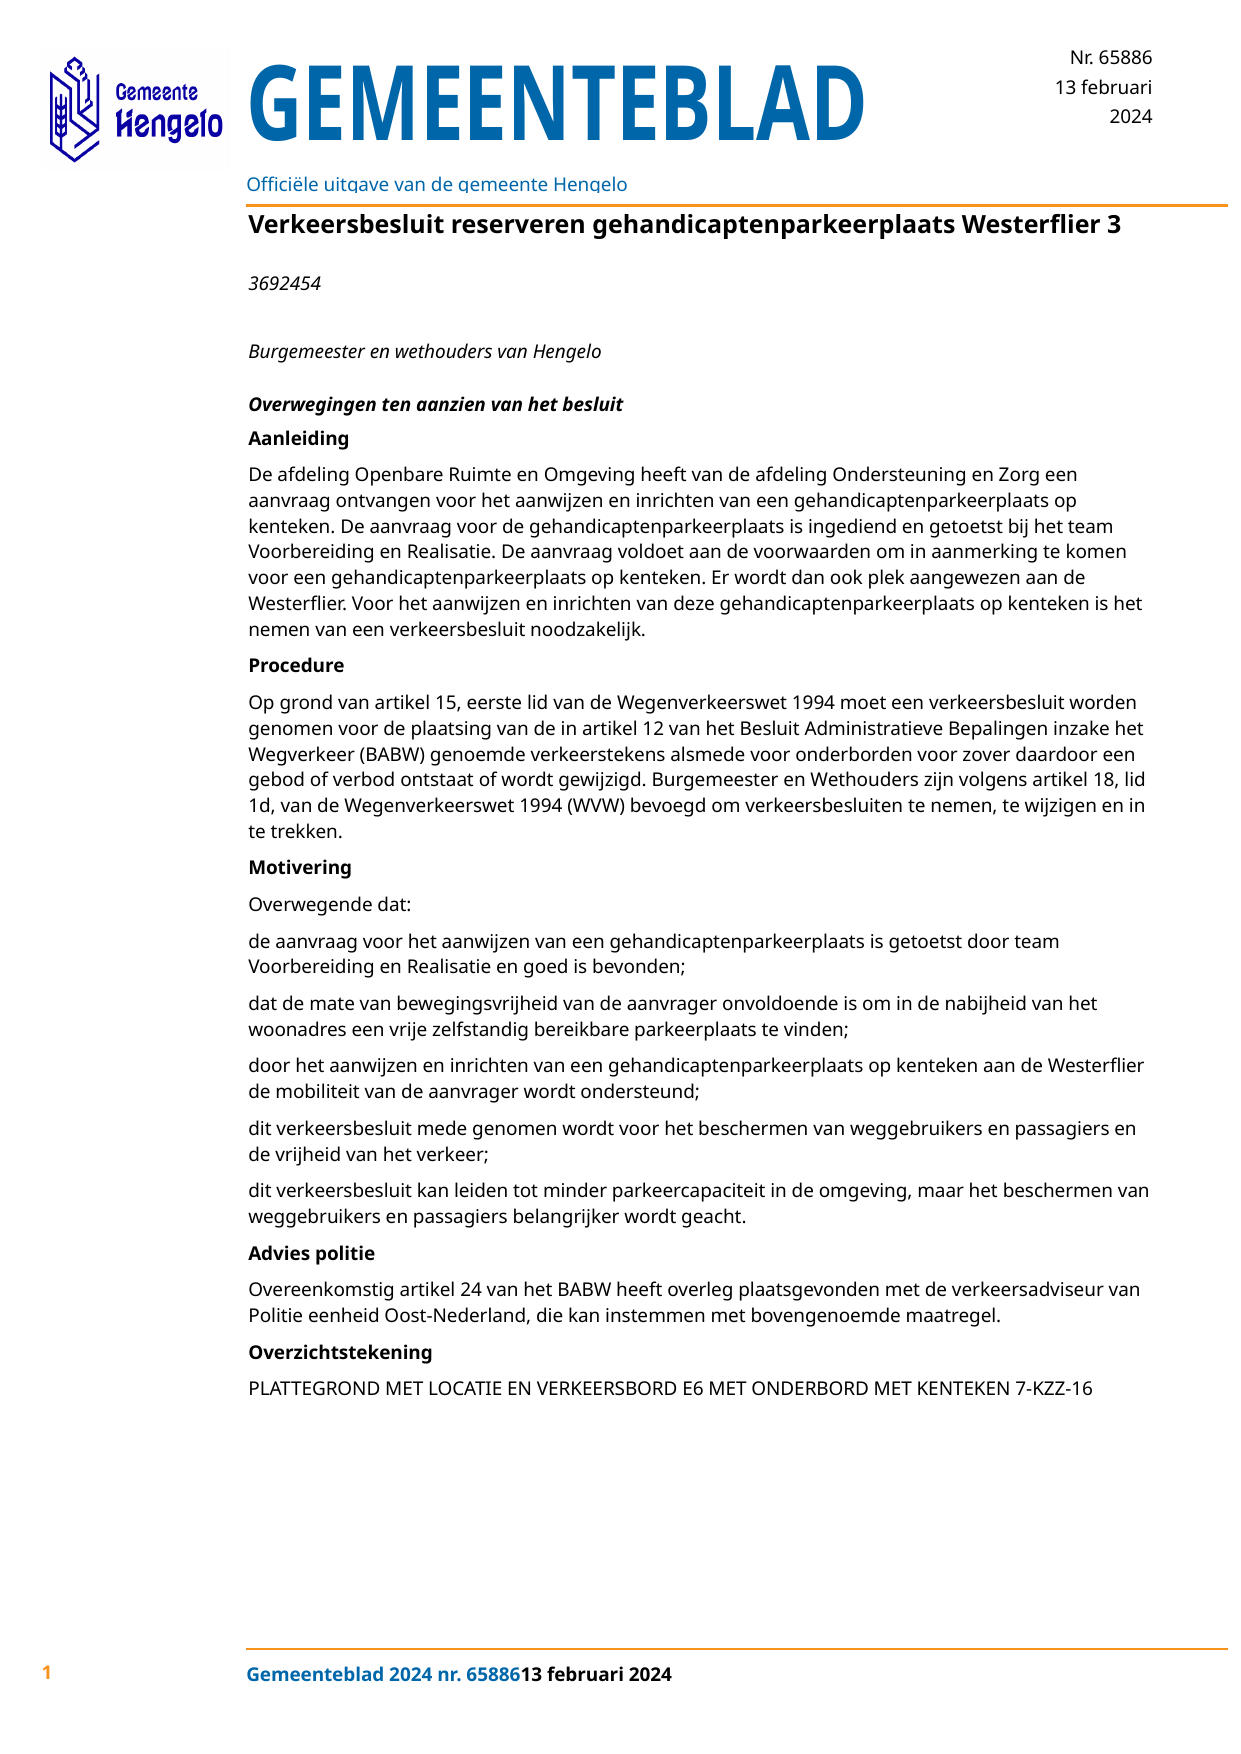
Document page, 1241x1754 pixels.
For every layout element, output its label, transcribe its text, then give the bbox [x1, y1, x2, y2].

text dit verkeersbesluit mede genomen wordt voor het beschermen van weggebruikers en passagiers en de vrijheid van het verkeer; [248, 1115, 1152, 1167]
text 3692454 [248, 270, 1152, 296]
text Overeenkomstig artikel 24 van het BABW heeft overleg plaatsgevonden met de verkeersadviseur van Politie eenheid Oost-Nederland, die kan instemmen met bovengenoemde maatregel. [248, 1277, 1152, 1328]
picture [41, 47, 231, 172]
text Aanleiding [248, 425, 1152, 451]
text dit verkeersbesluit kan leiden tot minder parkeercapaciteit in de omgeving, maar het beschermen van weggebruikers en passagiers belangrijker wordt geacht. [248, 1177, 1152, 1229]
text Motivering [248, 854, 1152, 880]
text Advies politie [248, 1240, 1152, 1266]
text Overwegende dat: [248, 891, 1152, 917]
text Overzichtstekening [248, 1339, 1152, 1365]
text Verkeersbesluit reserveren gehandicaptenparkeerplaats Westerflier 3 [248, 207, 1152, 241]
text Op grond van artikel 15, eerste lid van de Wegenverkeerswet 1994 moet een verkeersbesluit worden genomen voor de plaatsing van de in artikel 12 van het Besluit Administratieve Bepalingen inzake het Wegverkeer (BABW) genoemde verkeerstekens alsmede voor onderborden voor zover daardoor een gebod of verbod ontstaat of wordt gewijzigd. Burgemeester en Wethouders zijn volgens artikel 18, lid 1d, van de Wegenverkeerswet 1994 (WVW) bevoegd om verkeersbesluiten te nemen, te wijzigen en in te trekken. [248, 689, 1152, 844]
text door het aanwijzen en inrichten van een gehandicaptenparkeerplaats op kenteken aan de Westerflier de mobiliteit van de aanvrager wordt ondersteund; [248, 1053, 1152, 1104]
text de aanvraag voor het aanwijzen van een gehandicaptenparkeerplaats is getoetst door team Voorbereiding en Realisatie en goed is bevonden; [248, 928, 1152, 979]
text De afdeling Openbare Ruimte en Omgeving heeft van de afdeling Ondersteuning en Zorg een aanvraag ontvangen voor het aanwijzen en inrichten van een gehandicaptenparkeerplaats op kenteken. De aanvraag voor de gehandicaptenparkeerplaats is ingediend en getoetst bij het team Voorbereiding en Realisatie. De aanvraag voldoet aan de voorwaarden om in aanmerking te komen voor een gehandicaptenparkeerplaats op kenteken. Er wordt dan ook plek aangewezen aan de Westerflier. Voor het aanwijzen en inrichten van deze gehandicaptenparkeerplaats op kenteken is het nemen van een verkeersbesluit noodzakelijk. [248, 462, 1152, 642]
text Burgemeester en wethouders van Hengelo [248, 338, 1152, 364]
text dat de mate van bewegingsvrijheid van de aanvrager onvoldoende is om in de nabijheid van het woonadres een vrije zelfstandig bereikbare parkeerplaats te vinden; [248, 990, 1152, 1042]
text PLATTEGROND MET LOCATIE EN VERKEERSBORD E6 MET ONDERBORD MET KENTEKEN 7-KZZ-16 [248, 1376, 1152, 1401]
text Overwegingen ten aanzien van het besluit [248, 391, 1152, 417]
text Procedure [248, 653, 1152, 678]
